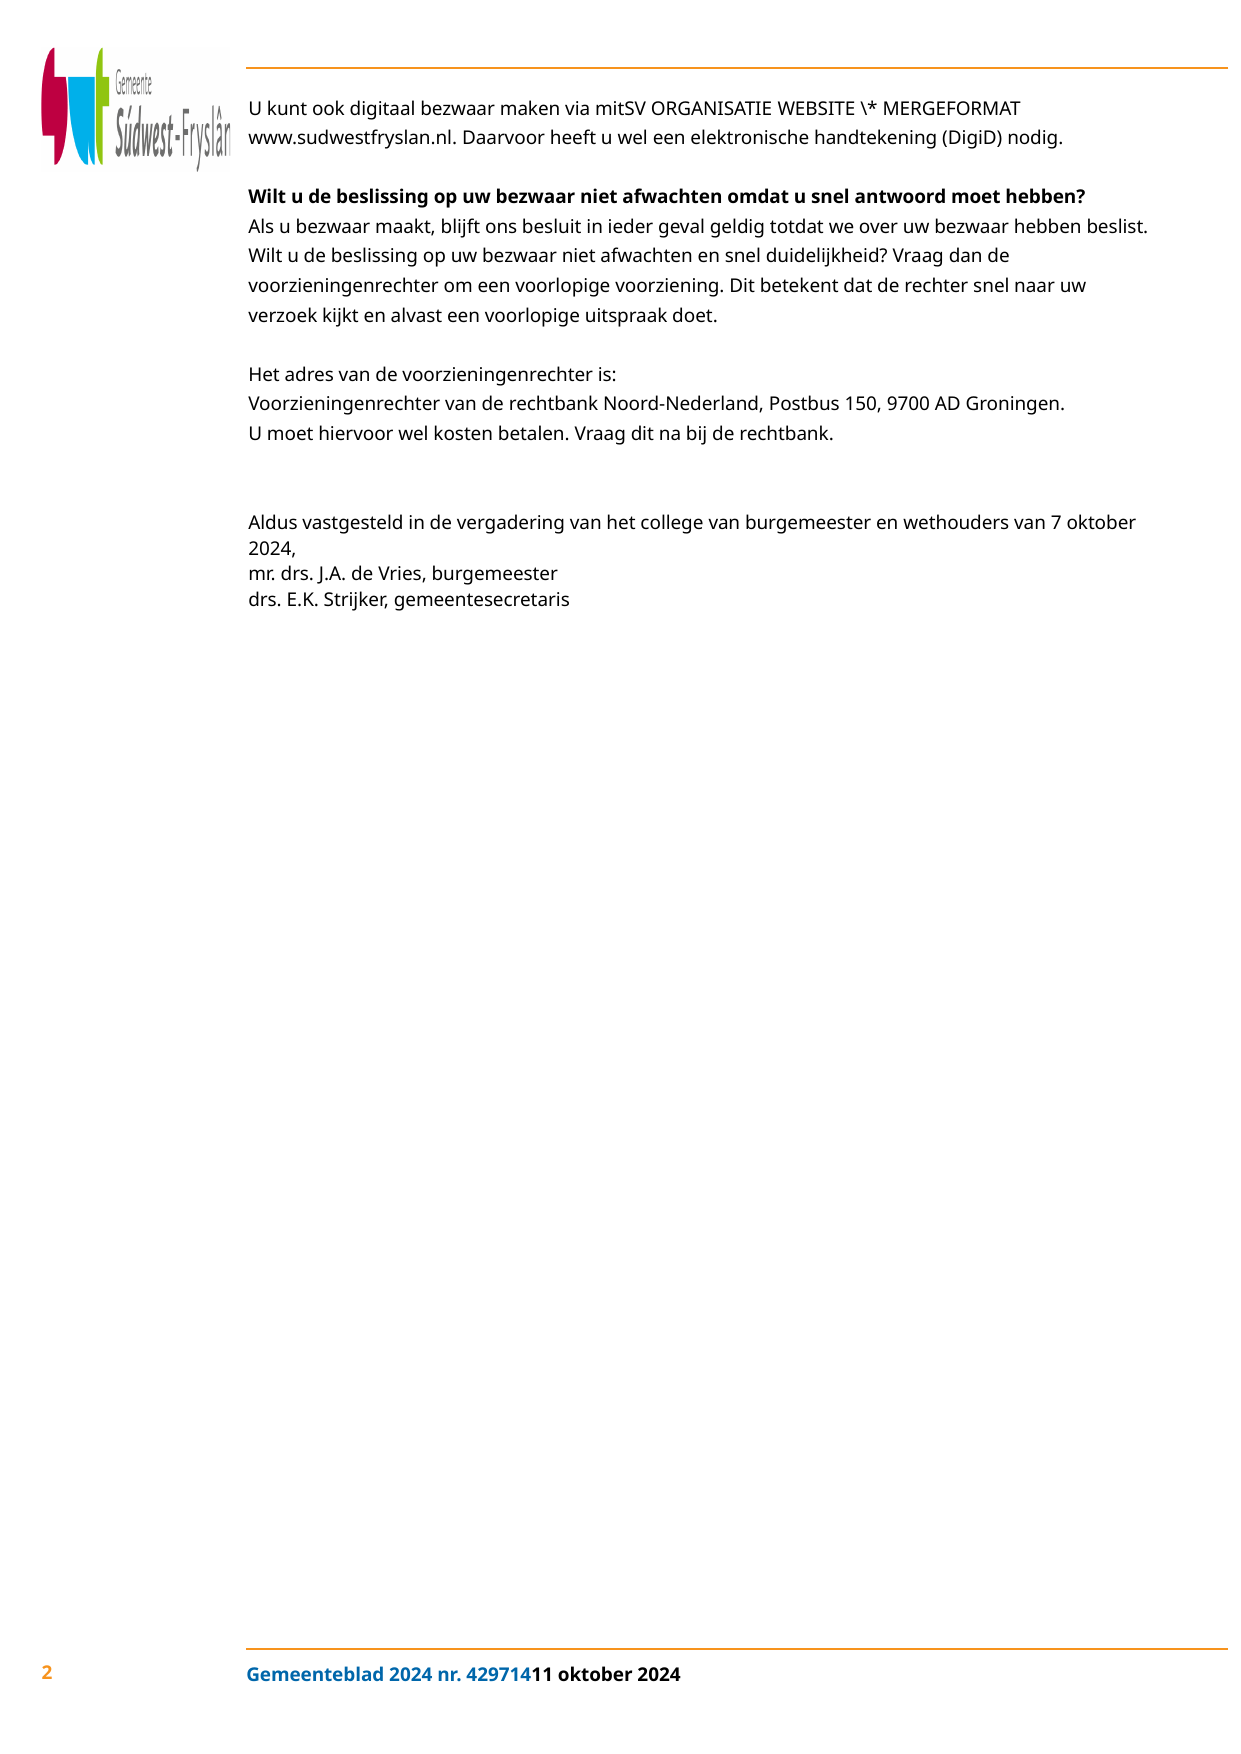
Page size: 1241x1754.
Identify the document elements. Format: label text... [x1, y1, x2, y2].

text mr. drs. J.A. de Vries, burgemeester [248, 560, 1152, 586]
text Wilt u de beslissing op uw bezwaar niet afwachten omdat u snel antwoord moet hebben? [248, 183, 1152, 209]
text drs. E.K. Strijker, gemeentesecretaris [248, 586, 1152, 612]
text U moet hiervoor wel kosten betalen. Vraag dit na bij de rechtbank. [248, 420, 1152, 446]
text Aldus vastgesteld in de vergadering van het college van burgemeester en wethouders van 7 oktober 2024, [248, 509, 1152, 560]
picture [41, 47, 231, 172]
text Het adres van de voorzieningenrechter is: [248, 361, 1152, 387]
text U kunt ook digitaal bezwaar maken via mitSV ORGANISATIE WEBSITE \* MERGEFORMAT www.sudwestfryslan.nl. Daarvoor heeft u wel een elektronische handtekening (DigiD) nodig. [248, 95, 1152, 150]
text Voorzieningenrechter van de rechtbank Noord-Nederland, Postbus 150, 9700 AD Groningen. [248, 391, 1152, 416]
text Als u bezwaar maakt, blijft ons besluit in ieder geval geldig totdat we over uw bezwaar hebben beslist. Wilt u de beslissing op uw bezwaar niet afwachten en snel duidelijkheid? Vraag dan de voorzieningenrechter om een voorlopige voorziening. Dit betekent dat de rechter snel naar uw verzoek kijkt en alvast een voorlopige uitspraak doet. [248, 213, 1152, 328]
